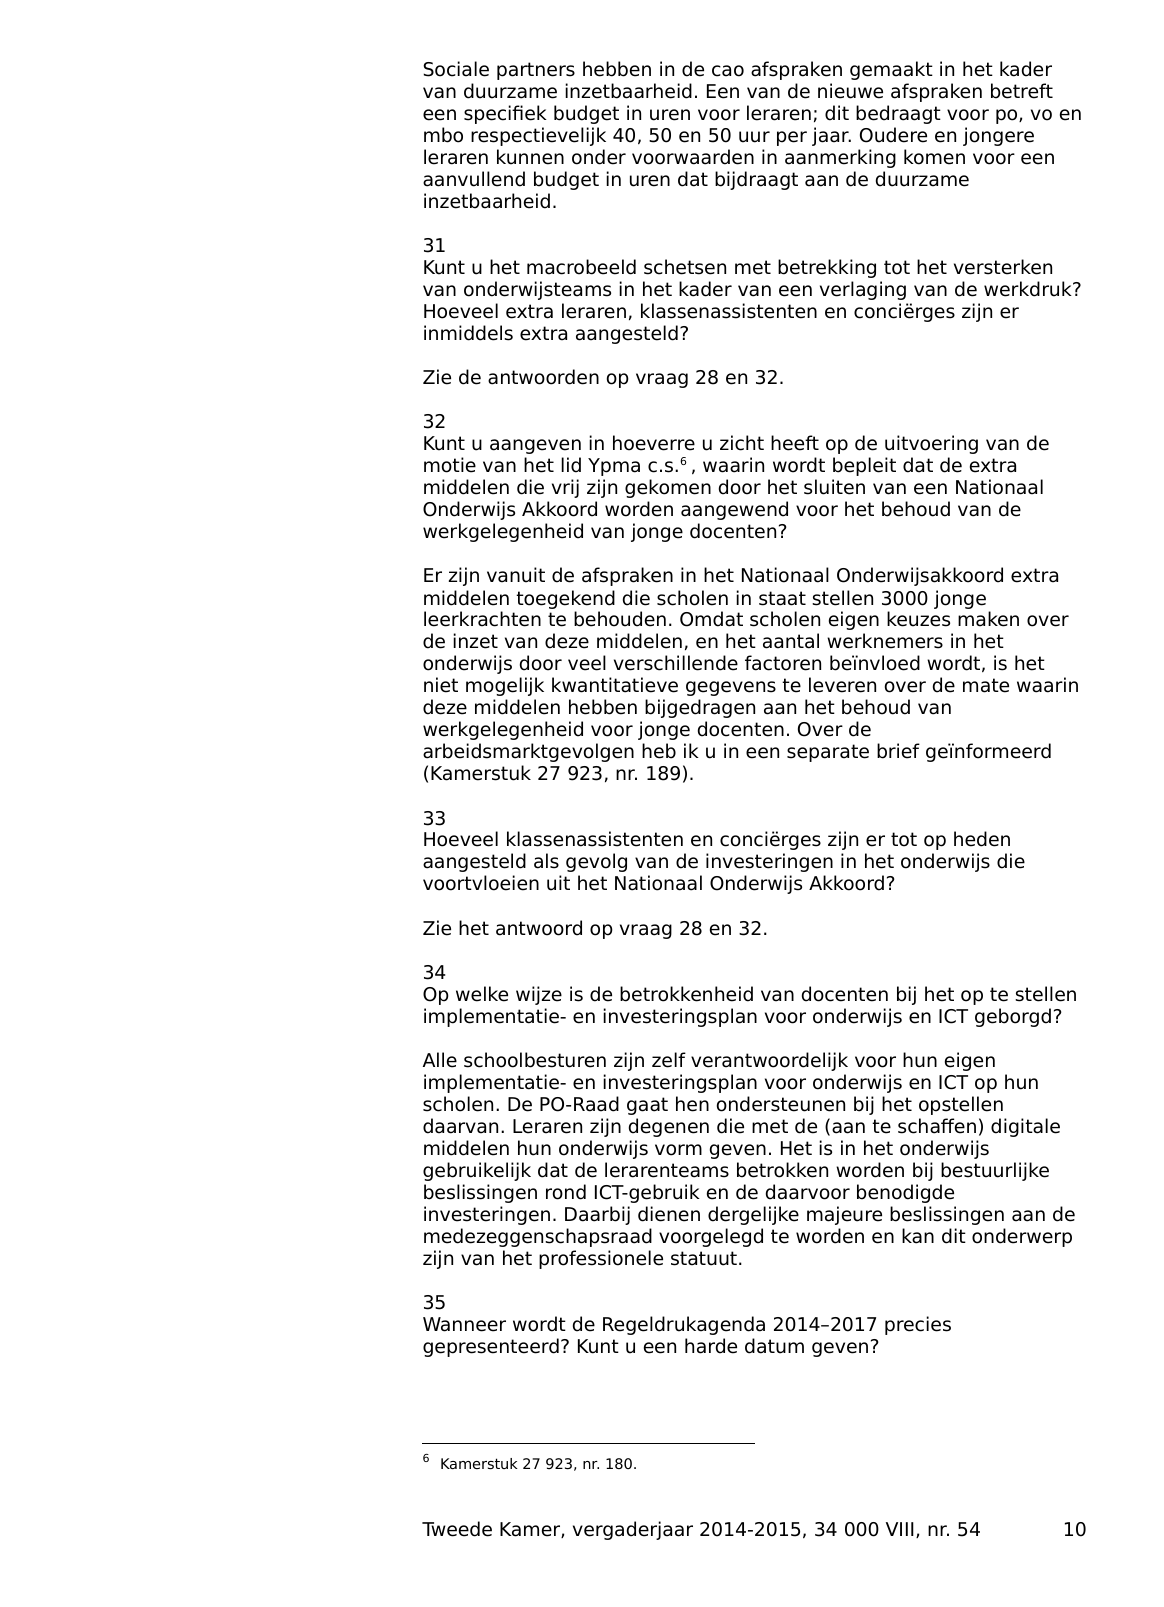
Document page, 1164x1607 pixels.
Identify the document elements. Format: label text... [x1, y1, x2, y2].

text Kunt u aangeven in hoeverre u zicht heeft op de uitvoering van de motie van het lid Ypma c.s., waarin wordt bepleit dat de extra middelen die vrij zijn gekomen door het sluiten van een Nationaal Onderwijs Akkoord worden aangewend voor het behoud van de werkgelegenheid van jonge docenten? [422, 433, 1087, 543]
text 32 [422, 411, 1087, 433]
text 34 [422, 962, 1087, 984]
text Alle schoolbesturen zijn zelf verantwoordelijk voor hun eigen implementatie- en investeringsplan voor onderwijs en ICT op hun scholen. De PO-Raad gaat hen ondersteunen bij het opstellen daarvan. Leraren zijn degenen die met de (aan te schaffen) digitale middelen hun onderwijs vorm geven. Het is in het onderwijs gebruikelijk dat de lerarenteams betrokken worden bij bestuurlijke beslissingen rond ICT-gebruik en de daarvoor benodigde investeringen. Daarbij dienen dergelijke majeure beslissingen aan de medezeggenschapsraad voorgelegd te worden en kan dit onderwerp zijn van het professionele statuut. [422, 1050, 1087, 1269]
text 33 [422, 807, 1087, 829]
text Kamerstuk 27 923, nr. 180. [422, 1452, 1087, 1474]
text 31 [422, 235, 1087, 257]
text Er zijn vanuit de afspraken in het Nationaal Onderwijsakkoord extra middelen toegekend die scholen in staat stellen 3000 jonge leerkrachten te behouden. Omdat scholen eigen keuzes maken over de inzet van deze middelen, en het aantal werknemers in het onderwijs door veel verschillende factoren beïnvloed wordt, is het niet mogelijk kwantitatieve gegevens te leveren over de mate waarin deze middelen hebben bijgedragen aan het behoud van werkgelegenheid voor jonge docenten. Over de arbeidsmarktgevolgen heb ik u in een separate brief geïnformeerd (Kamerstuk 27 923, nr. 189). [422, 565, 1087, 785]
text Sociale partners hebben in de cao afspraken gemaakt in het kader van duurzame inzetbaarheid. Een van de nieuwe afspraken betreft een specifiek budget in uren voor leraren; dit bedraagt voor po, vo en mbo respectievelijk 40, 50 en 50 uur per jaar. Oudere en jongere leraren kunnen onder voorwaarden in aanmerking komen voor een aanvullend budget in uren dat bijdraagt aan de duurzame inzetbaarheid. [422, 59, 1087, 213]
text Hoeveel klassenassistenten en conciërges zijn er tot op heden aangesteld als gevolg van de investeringen in het onderwijs die voortvloeien uit het Nationaal Onderwijs Akkoord? [422, 829, 1087, 895]
text Op welke wijze is de betrokkenheid van docenten bij het op te stellen implementatie- en investeringsplan voor onderwijs en ICT geborgd? [422, 984, 1087, 1028]
text 35 [422, 1292, 1087, 1314]
text Zie de antwoorden op vraag 28 en 32. [422, 367, 1087, 389]
text Zie het antwoord op vraag 28 en 32. [422, 917, 1087, 939]
text Wanneer wordt de Regeldrukagenda 2014–2017 precies gepresenteerd? Kunt u een harde datum geven? [422, 1314, 1087, 1358]
text Kunt u het macrobeeld schetsen met betrekking tot het versterken van onderwijsteams in het kader van een verlaging van de werkdruk? Hoeveel extra leraren, klassenassistenten en conciërges zijn er inmiddels extra aangesteld? [422, 257, 1087, 345]
